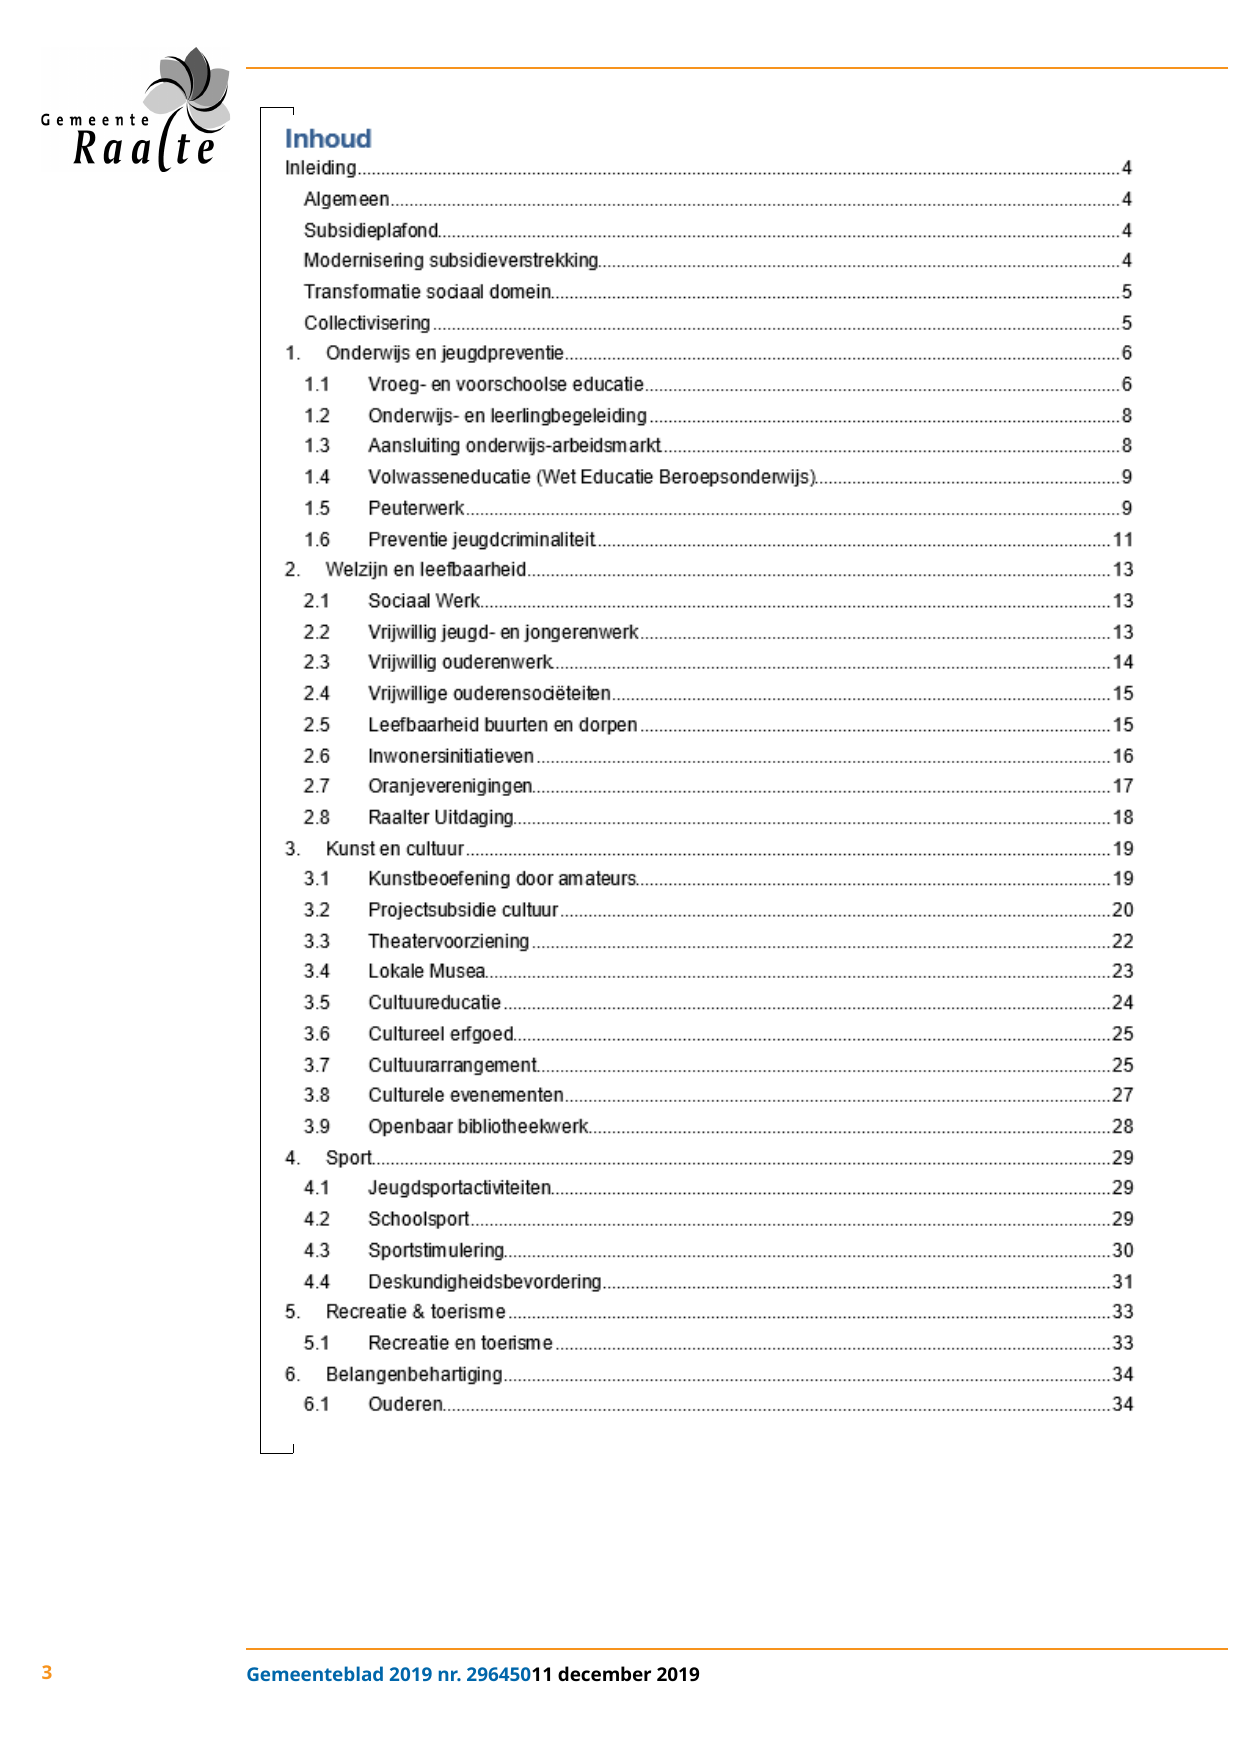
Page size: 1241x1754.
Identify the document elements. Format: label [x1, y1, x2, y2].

picture [268, 115, 1155, 1444]
picture [41, 47, 231, 172]
